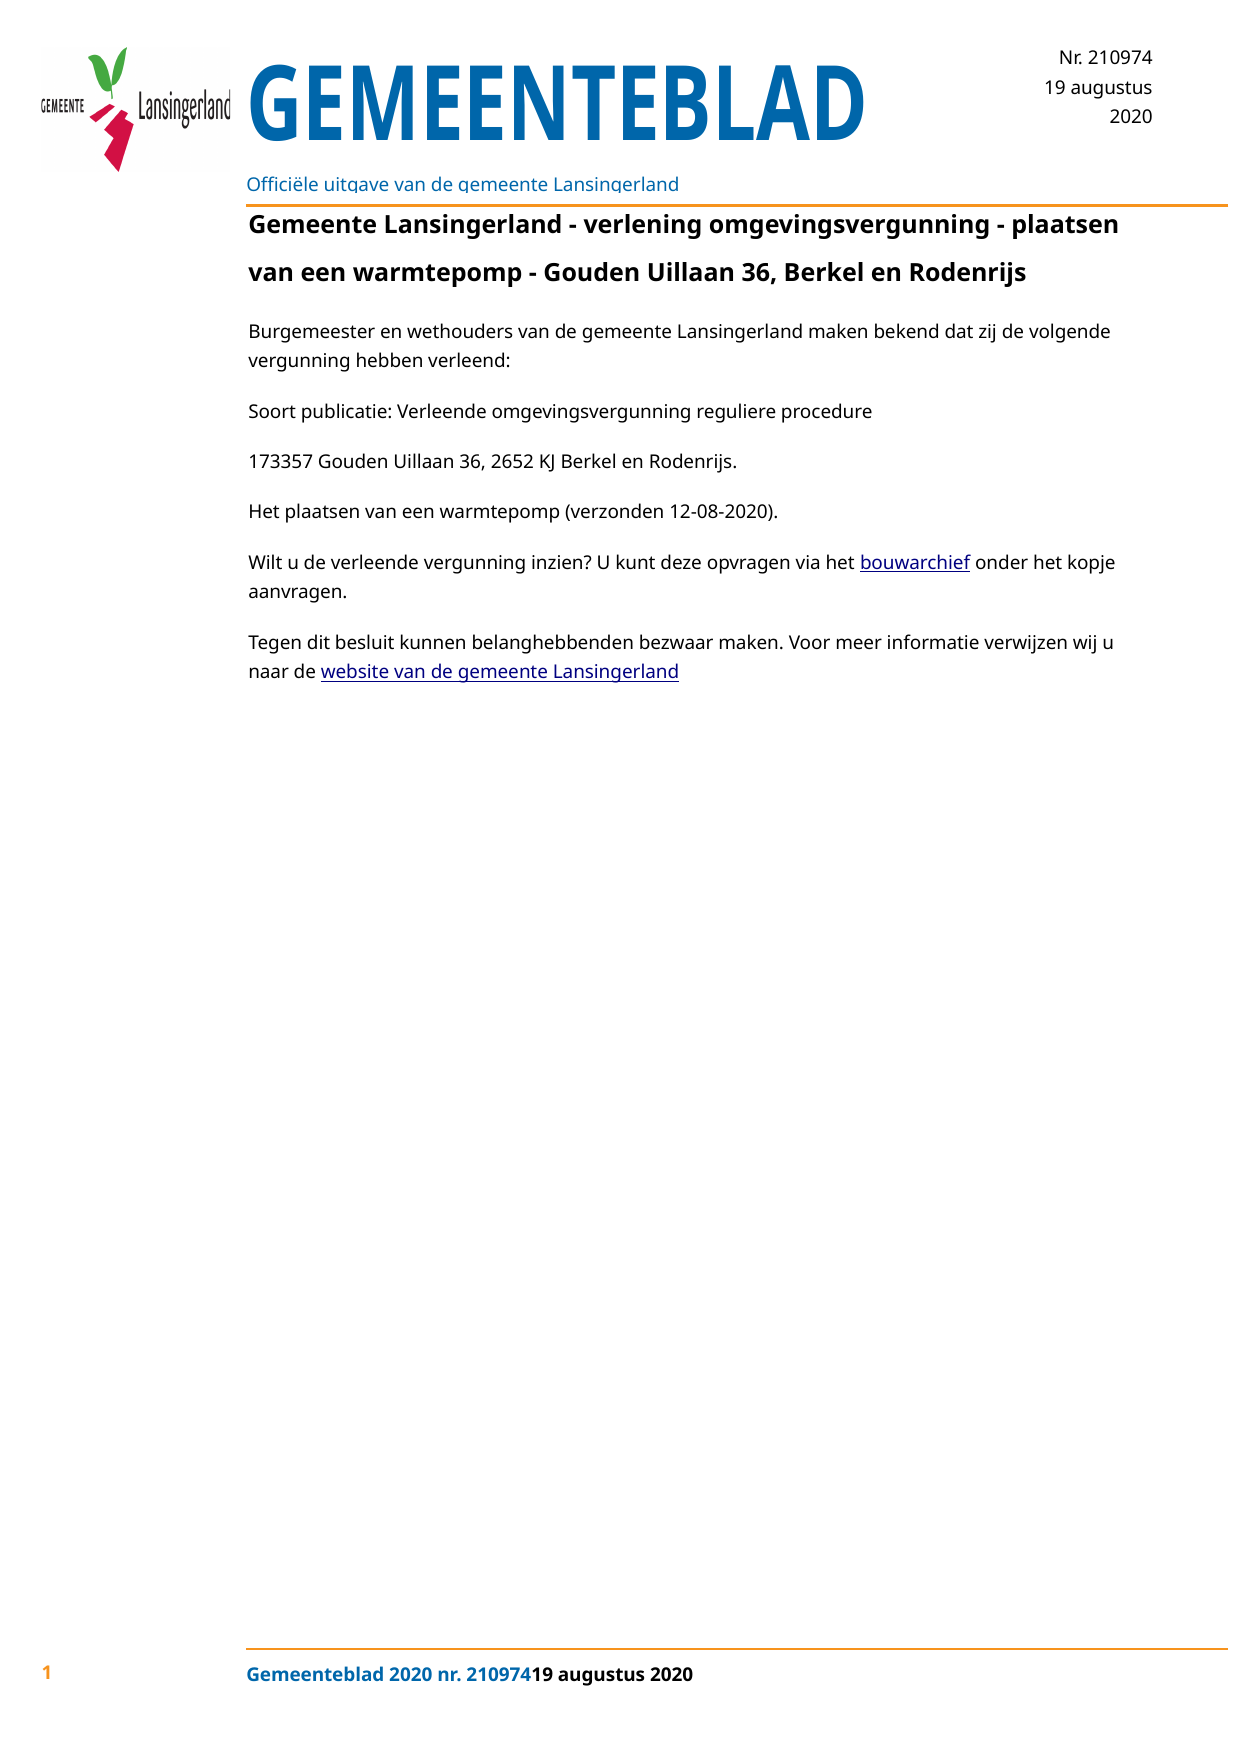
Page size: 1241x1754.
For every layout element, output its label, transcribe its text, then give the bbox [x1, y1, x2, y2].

text Soort publicatie: Verleende omgevingsvergunning reguliere procedure [248, 398, 1152, 424]
text Het plaatsen van een warmtepomp (verzonden 12-08-2020). [248, 499, 1152, 524]
text Gemeente Lansingerland - verlening omgevingsvergunning - plaatsen van een warmtepomp - Gouden Uillaan 36, Berkel en Rodenrijs [248, 207, 1152, 288]
picture [41, 47, 231, 172]
text Wilt u de verleende vergunning inzien? U kunt deze opvragen via het bouwarchief onder het kopje aanvragen. [248, 549, 1152, 604]
text Tegen dit besluit kunnen belanghebbenden bezwaar maken. Voor meer informatie verwijzen wij u naar de website van de gemeente Lansingerland [248, 629, 1152, 684]
text 173357 Gouden Uillaan 36, 2652 KJ Berkel en Rodenrijs. [248, 448, 1152, 474]
text Burgemeester en wethouders van de gemeente Lansingerland maken bekend dat zij de volgende vergunning hebben verleend: [248, 318, 1152, 373]
